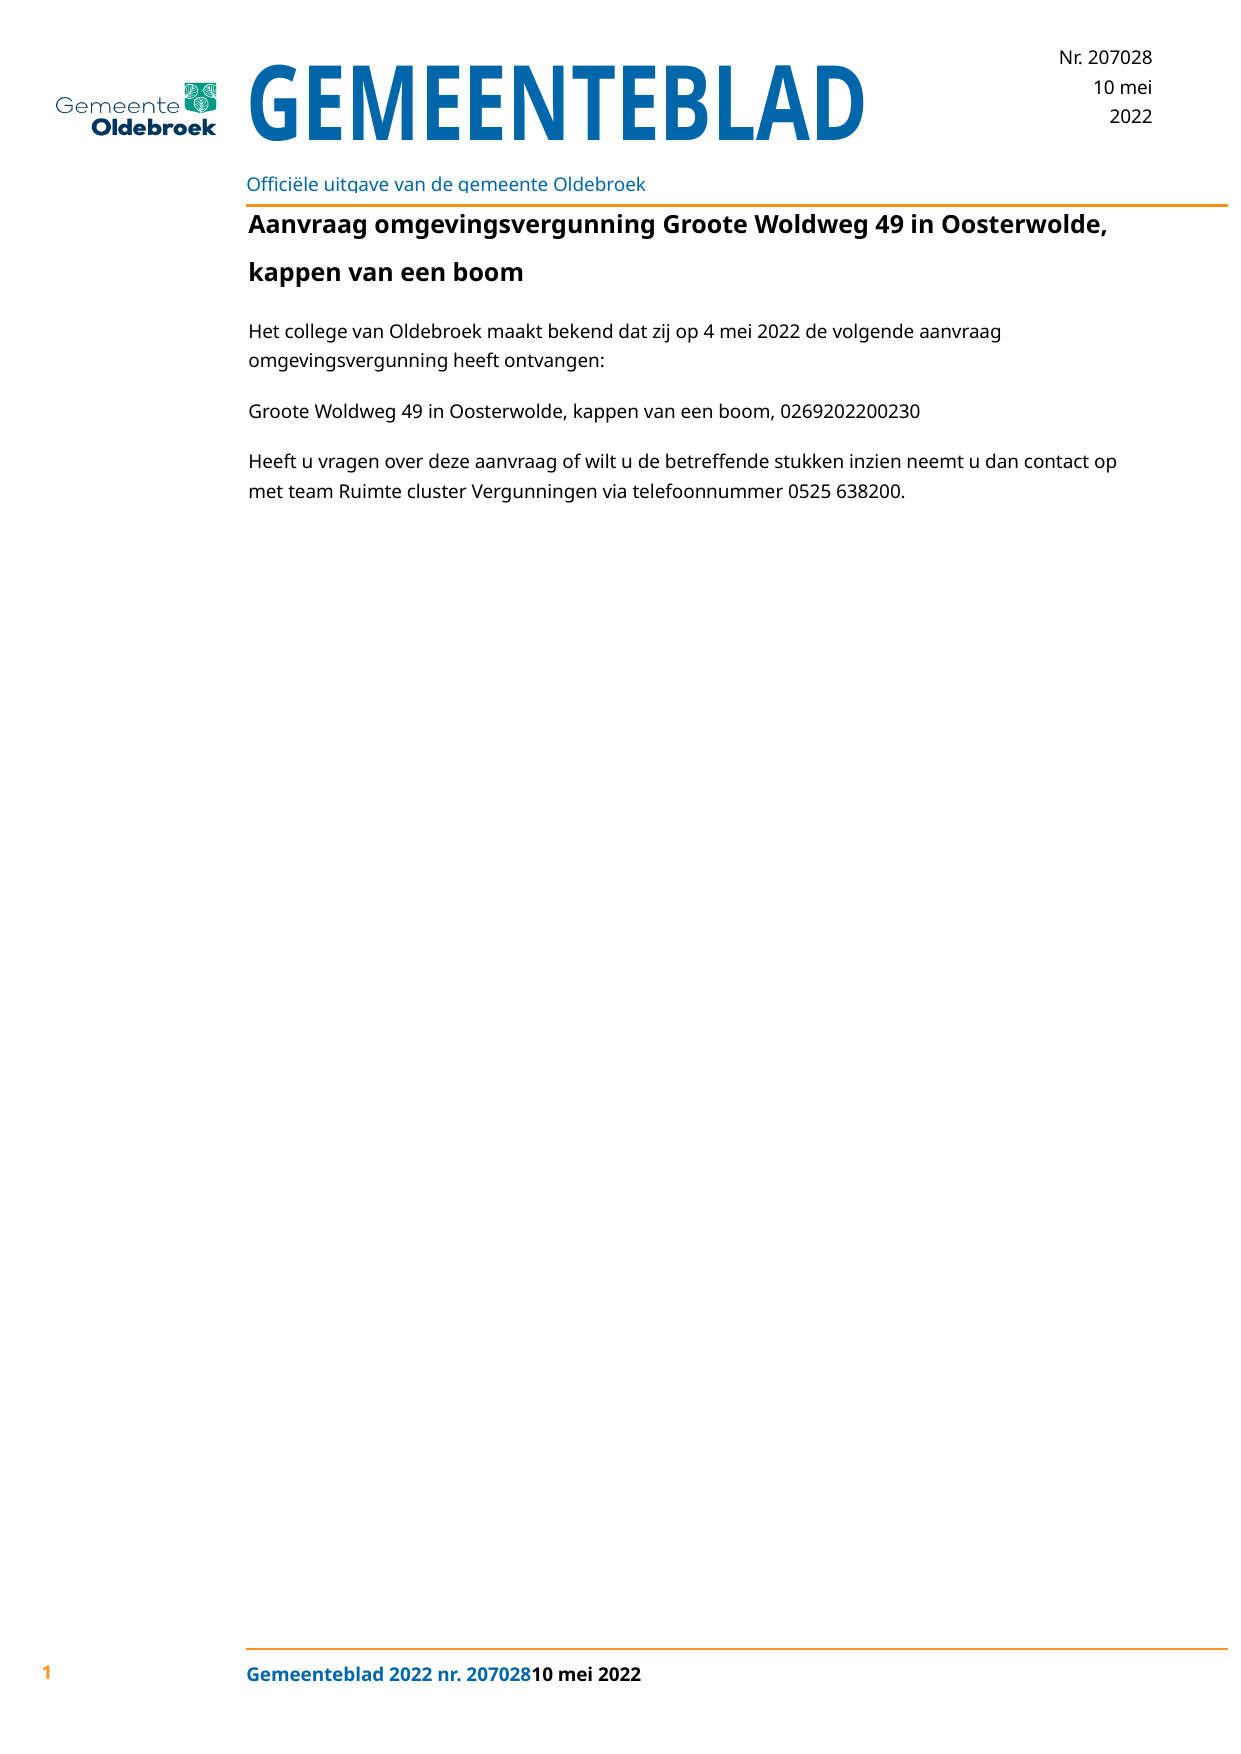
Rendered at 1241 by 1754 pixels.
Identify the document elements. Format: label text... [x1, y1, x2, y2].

text Het college van Oldebroek maakt bekend dat zij op 4 mei 2022 de volgende aanvraag omgevingsvergunning heeft ontvangen: [248, 318, 1152, 373]
text Aanvraag omgevingsvergunning Groote Woldweg 49 in Oosterwolde, kappen van een boom [248, 207, 1152, 288]
picture [41, 47, 231, 172]
text Heeft u vragen over deze aanvraag of wilt u de betreffende stukken inzien neemt u dan contact op met team Ruimte cluster Vergunningen via telefoonnummer 0525 638200. [248, 448, 1152, 504]
text Groote Woldweg 49 in Oosterwolde, kappen van een boom, 0269202200230 [248, 398, 1152, 424]
